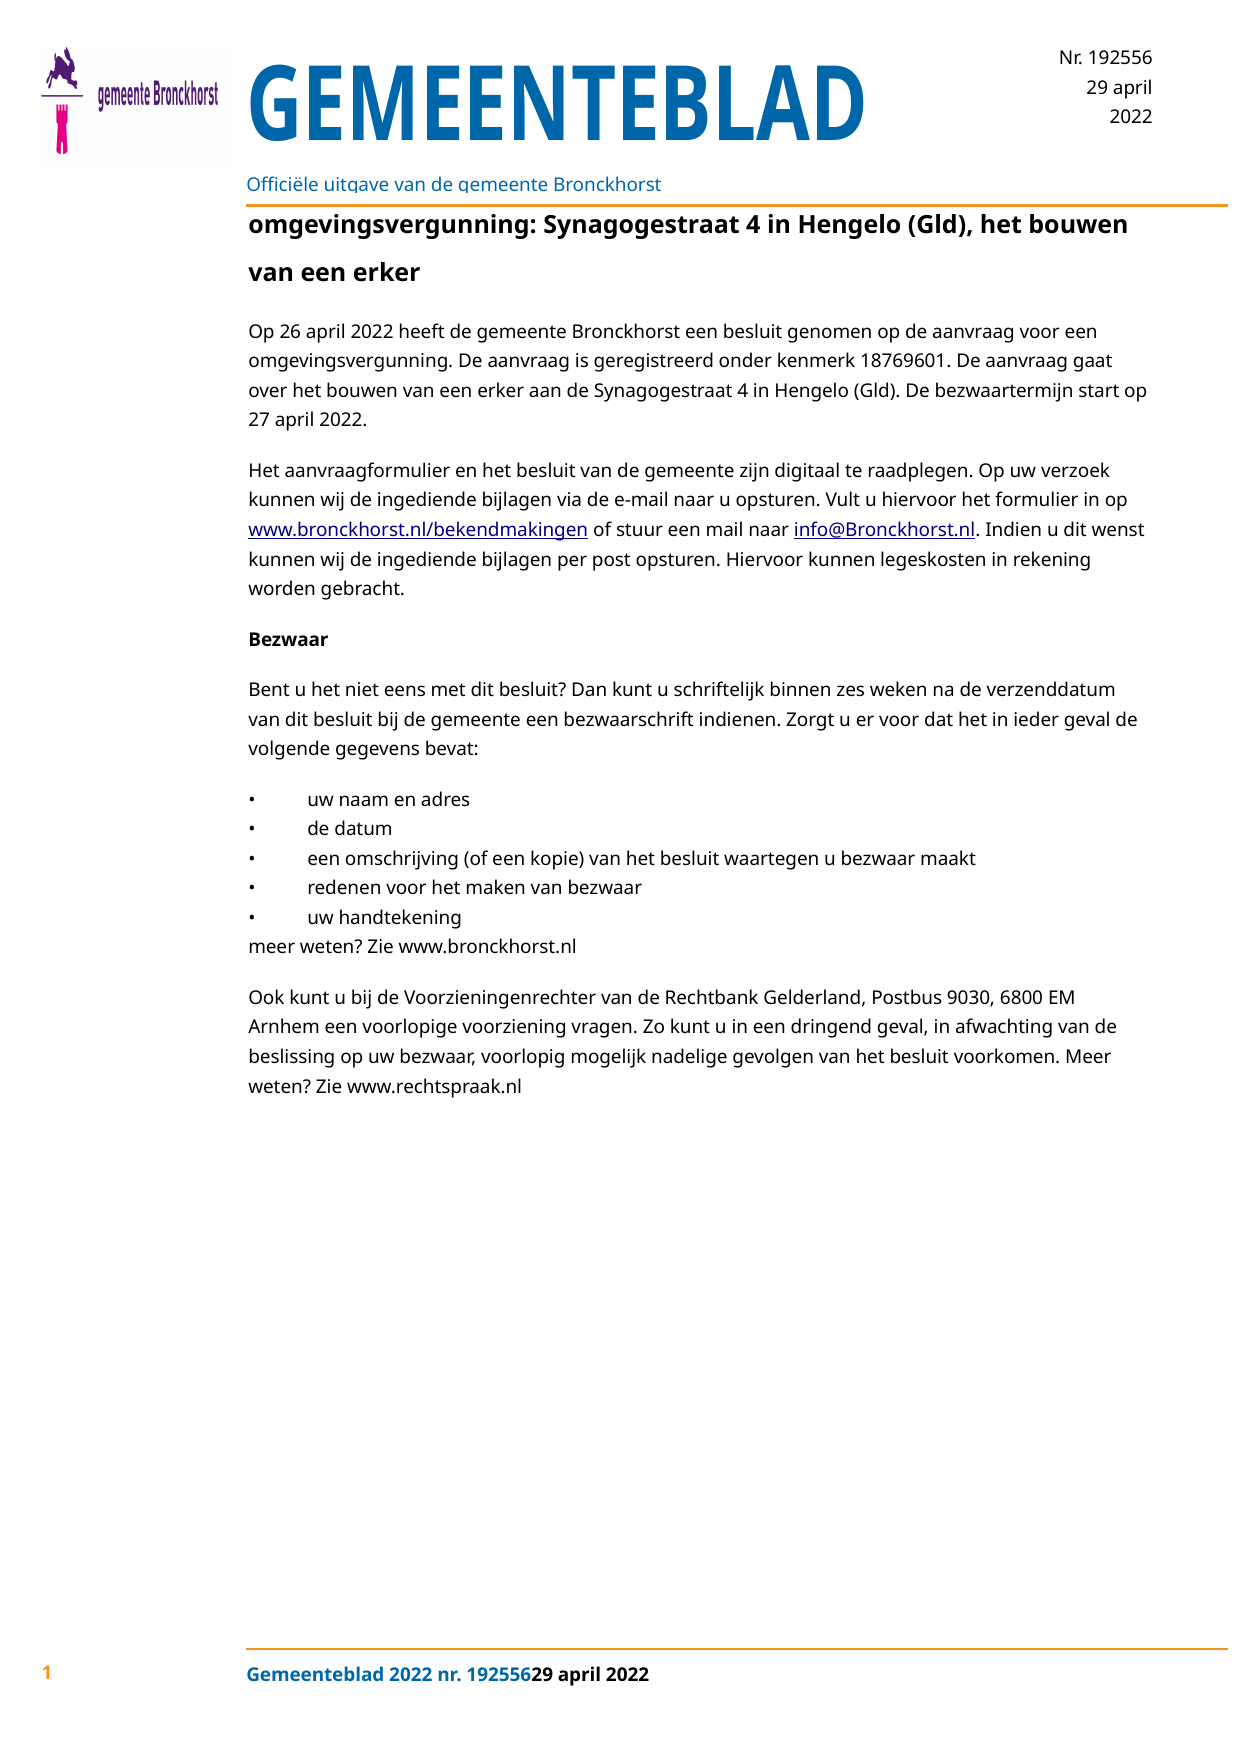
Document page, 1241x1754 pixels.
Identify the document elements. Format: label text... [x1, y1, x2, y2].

text Bent u het niet eens met dit besluit? Dan kunt u schriftelijk binnen zes weken na de verzenddatum van dit besluit bij de gemeente een bezwaarschrift indienen. Zorgt u er voor dat het in ieder geval de volgende gegevens bevat: [248, 676, 1152, 761]
text Bezwaar [248, 626, 1152, 652]
text Ook kunt u bij de Voorzieningenrechter van de Rechtbank Gelderland, Postbus 9030, 6800 EM Arnhem een voorlopige voorziening vragen. Zo kunt u in een dringend geval, in afwachting van de beslissing op uw bezwaar, voorlopig mogelijk nadelige gevolgen van het besluit voorkomen. Meer weten? Zie www.rechtspraak.nl [248, 984, 1152, 1099]
list uw naam en adres [248, 786, 1152, 812]
text Op 26 april 2022 heeft de gemeente Bronckhorst een besluit genomen op de aanvraag voor een omgevingsvergunning. De aanvraag is geregistreerd onder kenmerk 18769601. De aanvraag gaat over het bouwen van een erker aan de Synagogestraat 4 in Hengelo (Gld). De bezwaartermijn start op 27 april 2022. [248, 318, 1152, 432]
list een omschrijving (of een kopie) van het besluit waartegen u bezwaar maakt [248, 845, 1152, 871]
list uw handtekening [248, 904, 1152, 930]
list de datum [248, 815, 1152, 841]
text omgevingsvergunning: Synagogestraat 4 in Hengelo (Gld), het bouwen van een erker [248, 207, 1152, 288]
picture [41, 47, 231, 172]
text meer weten? Zie www.bronckhorst.nl [248, 934, 1152, 959]
text Het aanvraagformulier en het besluit van de gemeente zijn digitaal te raadplegen. Op uw verzoek kunnen wij de ingediende bijlagen via de e-mail naar u opsturen. Vult u hiervoor het formulier in op www.bronckhorst.nl/bekendmakingen of stuur een mail naar info@Bronckhorst.nl. Indien u dit wenst kunnen wij de ingediende bijlagen per post opsturen. Hiervoor kunnen legeskosten in rekening worden gebracht. [248, 457, 1152, 601]
list redenen voor het maken van bezwaar [248, 874, 1152, 900]
